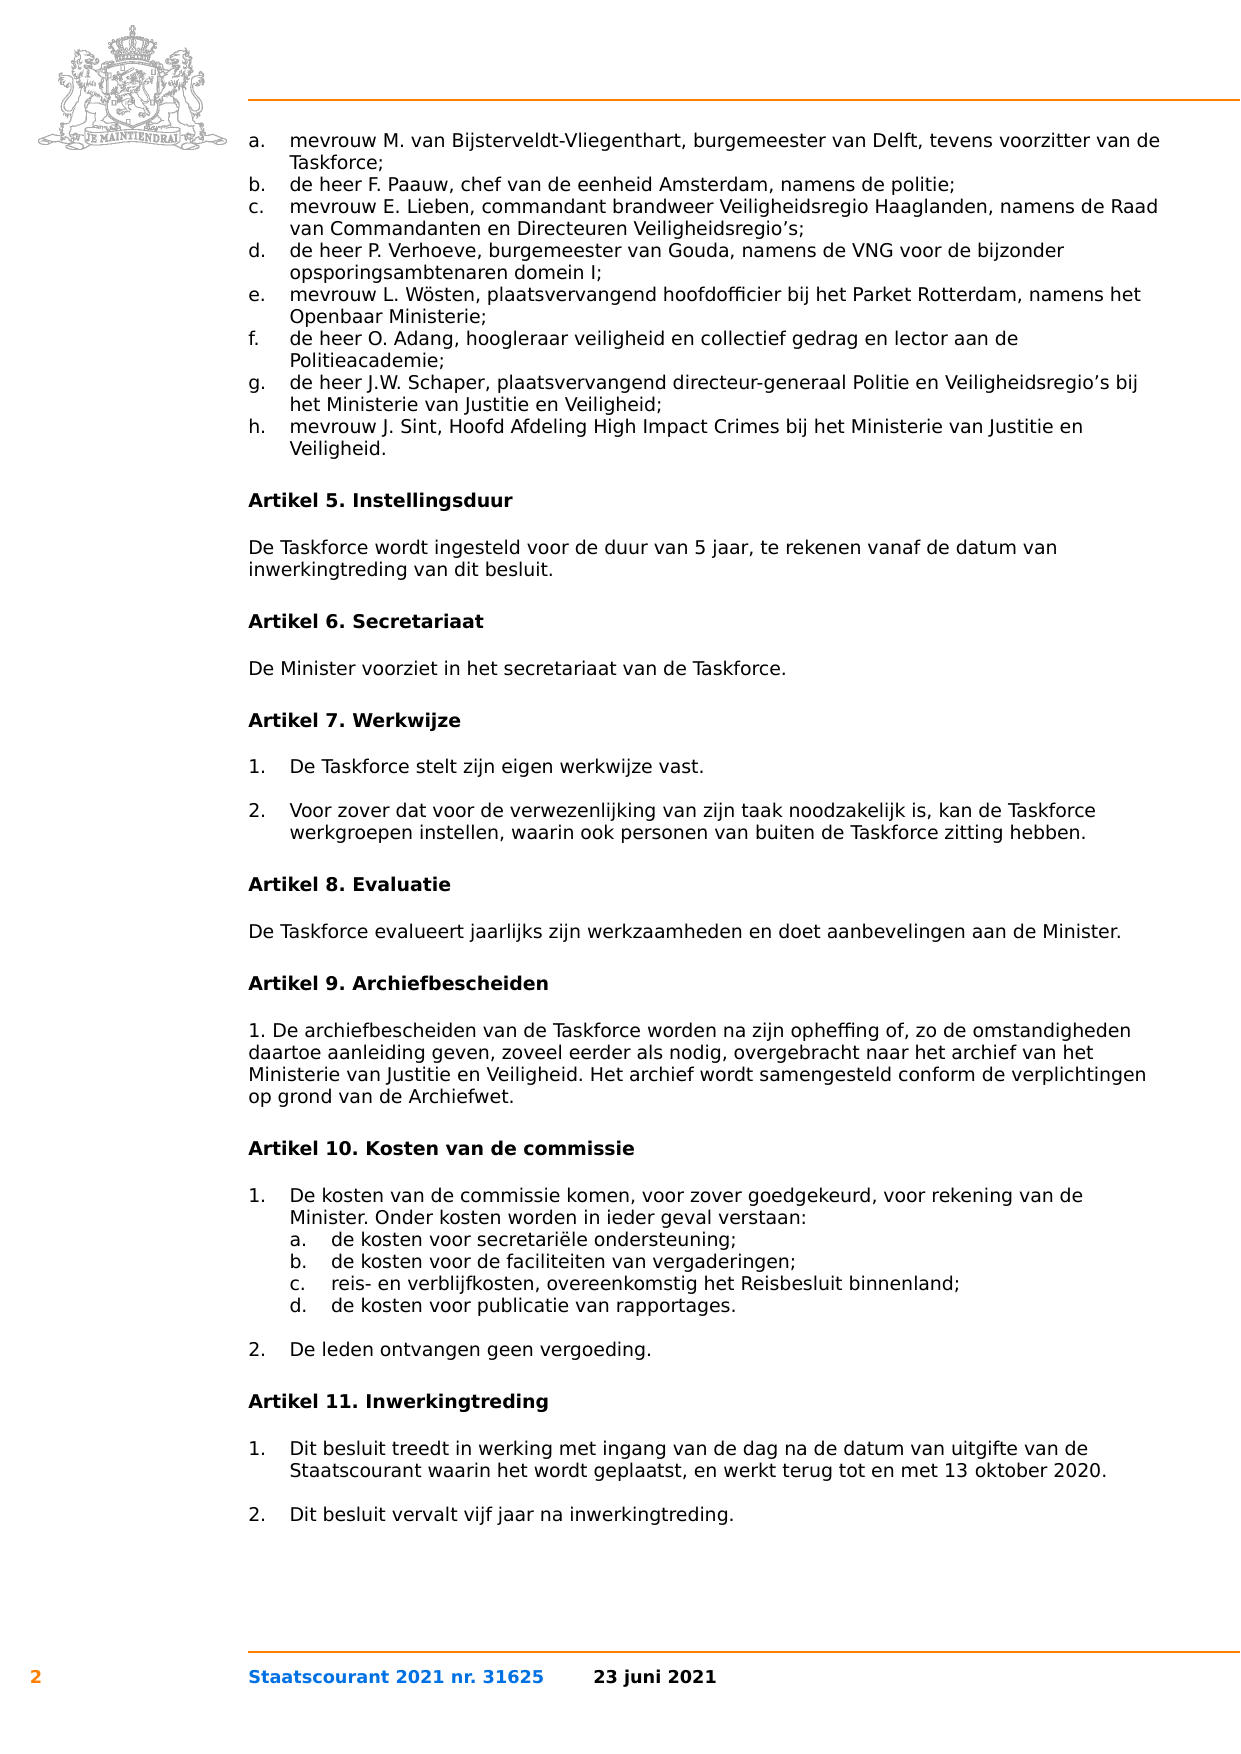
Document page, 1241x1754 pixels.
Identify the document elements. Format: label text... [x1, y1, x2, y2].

text e. mevrouw L. Wösten, plaatsvervangend hoofdofficier bij het Parket Rotterdam, namens het Openbaar Ministerie; [248, 284, 1163, 328]
text c. mevrouw E. Lieben, commandant brandweer Veiligheidsregio Haaglanden, namens de Raad van Commandanten en Directeuren Veiligheidsregio’s; [248, 196, 1163, 240]
text De Taskforce evalueert jaarlijks zijn werkzaamheden en doet aanbevelingen aan de Minister. [248, 921, 1163, 943]
text b. de heer F. Paauw, chef van de eenheid Amsterdam, namens de politie; [248, 174, 1163, 196]
text a. de kosten voor secretariële ondersteuning; [289, 1229, 1163, 1251]
subtitle Artikel 5. Instellingsduur [248, 489, 1163, 512]
subtitle Artikel 6. Secretariaat [248, 611, 1163, 632]
subtitle Artikel 11. Inwerkingtreding [248, 1391, 1163, 1413]
text f. de heer O. Adang, hoogleraar veiligheid en collectief gedrag en lector aan de Politieacademie; [248, 328, 1163, 372]
text 2. Voor zover dat voor de verwezenlijking van zijn taak noodzakelijk is, kan de Taskforce werkgroepen instellen, waarin ook personen van buiten de Taskforce zitting hebben. [248, 800, 1163, 844]
subtitle Artikel 10. Kosten van de commissie [248, 1138, 1163, 1160]
subtitle Artikel 8. Evaluatie [248, 874, 1163, 896]
subtitle Artikel 7. Werkwijze [248, 709, 1163, 731]
text 1. De archiefbescheiden van de Taskforce worden na zijn opheffing of, zo de omstandigheden daartoe aanleiding geven, zoveel eerder als nodig, overgebracht naar het archief van het Ministerie van Justitie en Veiligheid. Het archief wordt samengesteld conform de verplichtingen op grond van de Archiefwet. [248, 1020, 1163, 1108]
text c. reis- en verblijfkosten, overeenkomstig het Reisbesluit binnenland; [289, 1273, 1163, 1295]
text 1. De kosten van de commissie komen, voor zover goedgekeurd, voor rekening van de Minister. Onder kosten worden in ieder geval verstaan: [248, 1185, 1163, 1229]
text g. de heer J.W. Schaper, plaatsvervangend directeur-generaal Politie en Veiligheidsregio’s bij het Ministerie van Justitie en Veiligheid; [248, 372, 1163, 416]
text b. de kosten voor de faciliteiten van vergaderingen; [289, 1251, 1163, 1273]
text 1. De Taskforce stelt zijn eigen werkwijze vast. [248, 756, 1163, 778]
text 2. De leden ontvangen geen vergoeding. [248, 1339, 1163, 1361]
text d. de kosten voor publicatie van rapportages. [289, 1295, 1163, 1317]
text h. mevrouw J. Sint, Hoofd Afdeling High Impact Crimes bij het Ministerie van Justitie en Veiligheid. [248, 416, 1163, 459]
text a. mevrouw M. van Bijsterveldt-Vliegenthart, burgemeester van Delft, tevens voorzitter van de Taskforce; [248, 130, 1163, 174]
text 2. Dit besluit vervalt vijf jaar na inwerkingtreding. [248, 1504, 1163, 1526]
picture [38, 25, 227, 150]
text De Minister voorziet in het secretariaat van de Taskforce. [248, 657, 1163, 679]
text d. de heer P. Verhoeve, burgemeester van Gouda, namens de VNG voor de bijzonder opsporingsambtenaren domein I; [248, 240, 1163, 284]
subtitle Artikel 9. Archiefbescheiden [248, 973, 1163, 995]
text De Taskforce wordt ingesteld voor de duur van 5 jaar, te rekenen vanaf de datum van inwerkingtreding van dit besluit. [248, 537, 1163, 581]
text 1. Dit besluit treedt in werking met ingang van de dag na de datum van uitgifte van de Staatscourant waarin het wordt geplaatst, en werkt terug tot en met 13 oktober 2020. [248, 1438, 1163, 1482]
